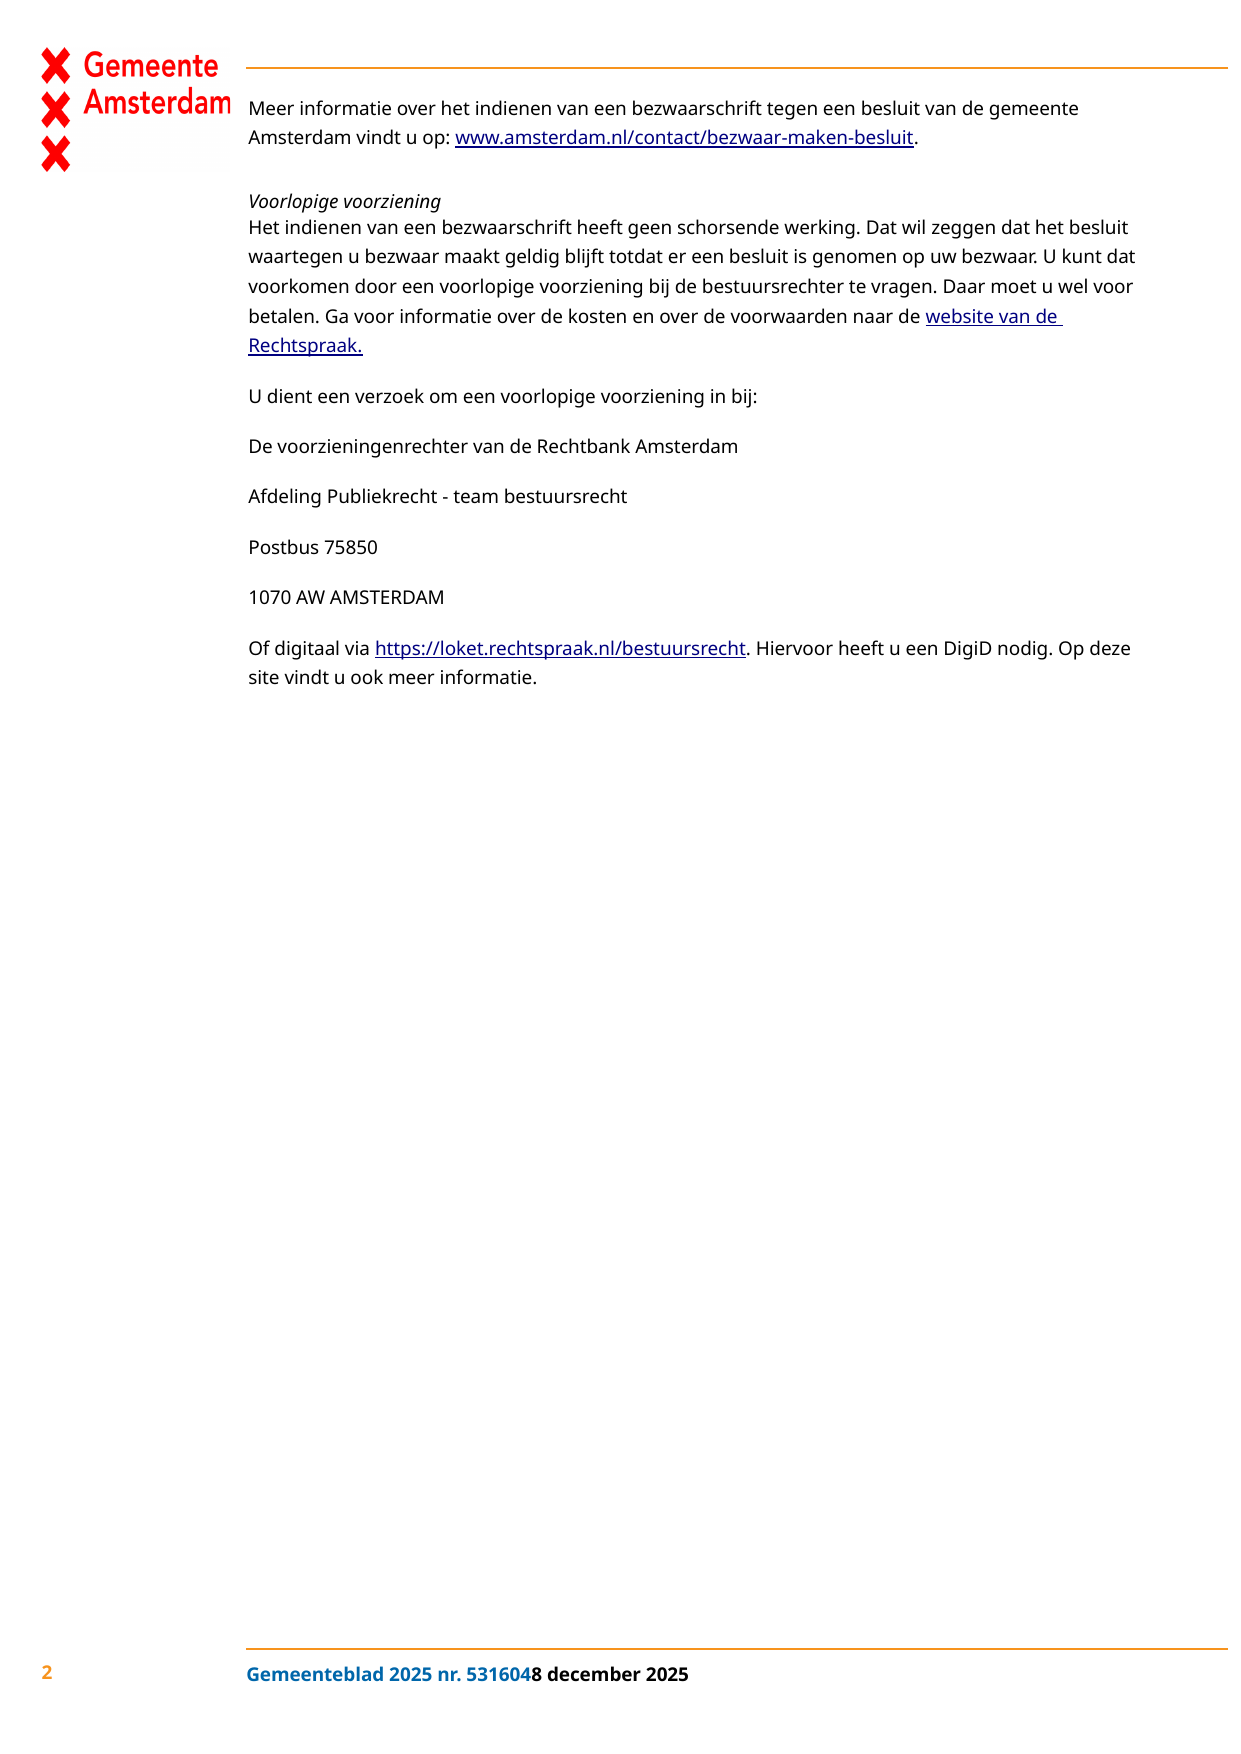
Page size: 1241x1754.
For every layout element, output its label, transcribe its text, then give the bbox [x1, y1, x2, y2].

text Postbus 75850 [248, 534, 1152, 560]
text Of digitaal via https://loket.rechtspraak.nl/bestuursrecht. Hiervoor heeft u een DigiD nodig. Op deze site vindt u ook meer informatie. [248, 635, 1152, 690]
text Het indienen van een bezwaarschrift heeft geen schorsende werking. Dat wil zeggen dat het besluit waartegen u bezwaar maakt geldig blijft totdat er een besluit is genomen op uw bezwaar. U kunt dat voorkomen door een voorlopige voorziening bij de bestuursrechter te vragen. Daar moet u wel voor betalen. Ga voor informatie over de kosten en over de voorwaarden naar de website van de Rechtspraak. [248, 214, 1152, 358]
text U dient een verzoek om een voorlopige voorziening in bij: [248, 383, 1152, 408]
text Voorlopige voorziening [248, 188, 1152, 214]
text 1070 AW AMSTERDAM [248, 584, 1152, 610]
picture [41, 47, 231, 172]
text Afdeling Publiekrecht - team bestuursrecht [248, 484, 1152, 509]
text De voorzieningenrechter van de Rechtbank Amsterdam [248, 433, 1152, 459]
text Meer informatie over het indienen van een bezwaarschrift tegen een besluit van de gemeente Amsterdam vindt u op: www.amsterdam.nl/contact/bezwaar-maken-besluit. [248, 95, 1152, 150]
